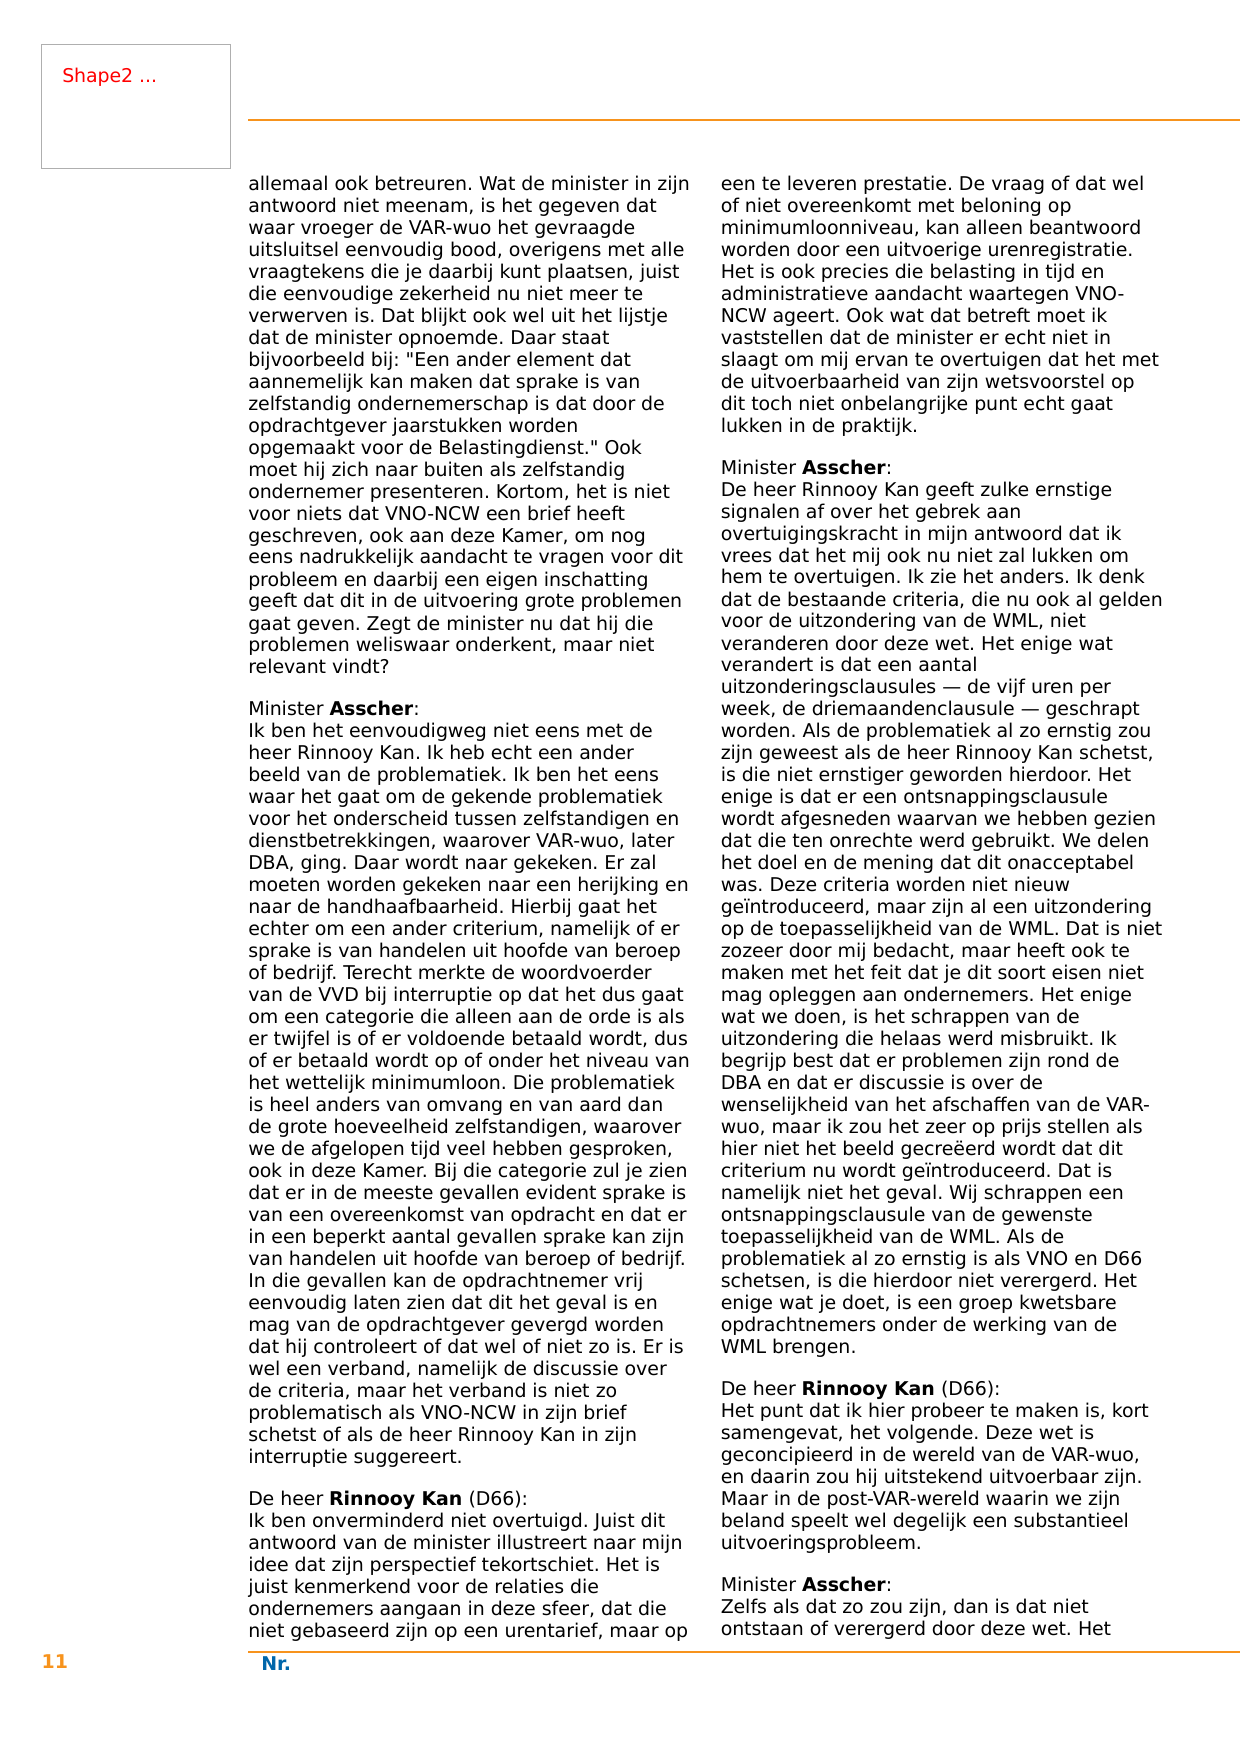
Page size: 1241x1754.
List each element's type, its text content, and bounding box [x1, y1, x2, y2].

text Minister Asscher: [721, 1573, 1163, 1596]
text Zelfs als dat zo zou zijn, dan is dat niet ontstaan of verergerd door deze wet. Het [721, 1596, 1163, 1639]
text Ik ben het eenvoudigweg niet eens met de heer Rinnooy Kan. Ik heb echt een ander beeld van de problematiek. Ik ben het eens waar het gaat om de gekende problematiek voor het onderscheid tussen zelfstandigen en dienstbetrekkingen, waarover VAR-wuo, later DBA, ging. Daar wordt naar gekeken. Er zal moeten worden gekeken naar een herijking en naar de handhaafbaarheid. Hierbij gaat het echter om een ander criterium, namelijk of er sprake is van handelen uit hoofde van beroep of bedrijf. Terecht merkte de woordvoerder van de VVD bij interruptie op dat het dus gaat om een categorie die alleen aan de orde is als er twijfel is of er voldoende betaald wordt, dus of er betaald wordt op of onder het niveau van het wettelijk minimumloon. Die problematiek is heel anders van omvang en van aard dan de grote hoeveelheid zelfstandigen, waarover we de afgelopen tijd veel hebben gesproken, ook in deze Kamer. Bij die categorie zul je zien dat er in de meeste gevallen evident sprake is van een overeenkomst van opdracht en dat er in een beperkt aantal gevallen sprake kan zijn van handelen uit hoofde van beroep of bedrijf. In die gevallen kan de opdrachtnemer vrij eenvoudig laten zien dat dit het geval is en mag van de opdrachtgever gevergd worden dat hij controleert of dat wel of niet zo is. Er is wel een verband, namelijk de discussie over de criteria, maar het verband is niet zo problematisch als VNO-NCW in zijn brief schetst of als de heer Rinnooy Kan in zijn interruptie suggereert. [248, 720, 691, 1468]
text De heer Rinnooy Kan (D66): [721, 1378, 1163, 1400]
text Ik ben onverminderd niet overtuigd. Juist dit antwoord van de minister illustreert naar mijn idee dat zijn perspectief tekortschiet. Het is juist kenmerkend voor de relaties die ondernemers aangaan in deze sfeer, dat die niet gebaseerd zijn op een urentarief, maar op [248, 1509, 691, 1641]
text Het punt dat ik hier probeer te maken is, kort samengevat, het volgende. Deze wet is geconcipieerd in de wereld van de VAR-wuo, en daarin zou hij uitstekend uitvoerbaar zijn. Maar in de post-VAR-wereld waarin we zijn beland speelt wel degelijk een substantieel uitvoeringsprobleem. [721, 1400, 1163, 1553]
text allemaal ook betreuren. Wat de minister in zijn antwoord niet meenam, is het gegeven dat waar vroeger de VAR-wuo het gevraagde uitsluitsel eenvoudig bood, overigens met alle vraagtekens die je daarbij kunt plaatsen, juist die eenvoudige zekerheid nu niet meer te verwerven is. Dat blijkt ook wel uit het lijstje dat de minister opnoemde. Daar staat bijvoorbeeld bij: "Een ander element dat aannemelijk kan maken dat sprake is van zelfstandig ondernemerschap is dat door de opdrachtgever jaarstukken worden opgemaakt voor de Belastingdienst." Ook moet hij zich naar buiten als zelfstandig ondernemer presenteren. Kortom, het is niet voor niets dat VNO-NCW een brief heeft geschreven, ook aan deze Kamer, om nog eens nadrukkelijk aandacht te vragen voor dit probleem en daarbij een eigen inschatting geeft dat dit in de uitvoering grote problemen gaat geven. Zegt de minister nu dat hij die problemen weliswaar onderkent, maar niet relevant vindt? [248, 173, 691, 678]
text Minister Asscher: [248, 698, 691, 720]
text De heer Rinnooy Kan (D66): [248, 1488, 691, 1509]
text Minister Asscher: [721, 457, 1163, 478]
text De heer Rinnooy Kan geeft zulke ernstige signalen af over het gebrek aan overtuigingskracht in mijn antwoord dat ik vrees dat het mij ook nu niet zal lukken om hem te overtuigen. Ik zie het anders. Ik denk dat de bestaande criteria, die nu ook al gelden voor de uitzondering van de WML, niet veranderen door deze wet. Het enige wat verandert is dat een aantal uitzonderingsclausules — de vijf uren per week, de driemaandenclausule — geschrapt worden. Als de problematiek al zo ernstig zou zijn geweest als de heer Rinnooy Kan schetst, is die niet ernstiger geworden hierdoor. Het enige is dat er een ontsnappingsclausule wordt afgesneden waarvan we hebben gezien dat die ten onrechte werd gebruikt. We delen het doel en de mening dat dit onacceptabel was. Deze criteria worden niet nieuw geïntroduceerd, maar zijn al een uitzondering op de toepasselijkheid van de WML. Dat is niet zozeer door mij bedacht, maar heeft ook te maken met het feit dat je dit soort eisen niet mag opleggen aan ondernemers. Het enige wat we doen, is het schrappen van de uitzondering die helaas werd misbruikt. Ik begrijp best dat er problemen zijn rond de DBA en dat er discussie is over de wenselijkheid van het afschaffen van de VAR-wuo, maar ik zou het zeer op prijs stellen als hier niet het beeld gecreëerd wordt dat dit criterium nu wordt geïntroduceerd. Dat is namelijk niet het geval. Wij schrappen een ontsnappingsclausule van de gewenste toepasselijkheid van de WML. Als de problematiek al zo ernstig is als VNO en D66 schetsen, is die hierdoor niet verergerd. Het enige wat je doet, is een groep kwetsbare opdrachtnemers onder de werking van de WML brengen. [721, 478, 1163, 1358]
text een te leveren prestatie. De vraag of dat wel of niet overeenkomt met beloning op minimumloonniveau, kan alleen beantwoord worden door een uitvoerige urenregistratie. Het is ook precies die belasting in tijd en administratieve aandacht waartegen VNO-NCW ageert. Ook wat dat betreft moet ik vaststellen dat de minister er echt niet in slaagt om mij ervan te overtuigen dat het met de uitvoerbaarheid van zijn wetsvoorstel op dit toch niet onbelangrijke punt echt gaat lukken in de praktijk. [721, 173, 1163, 437]
